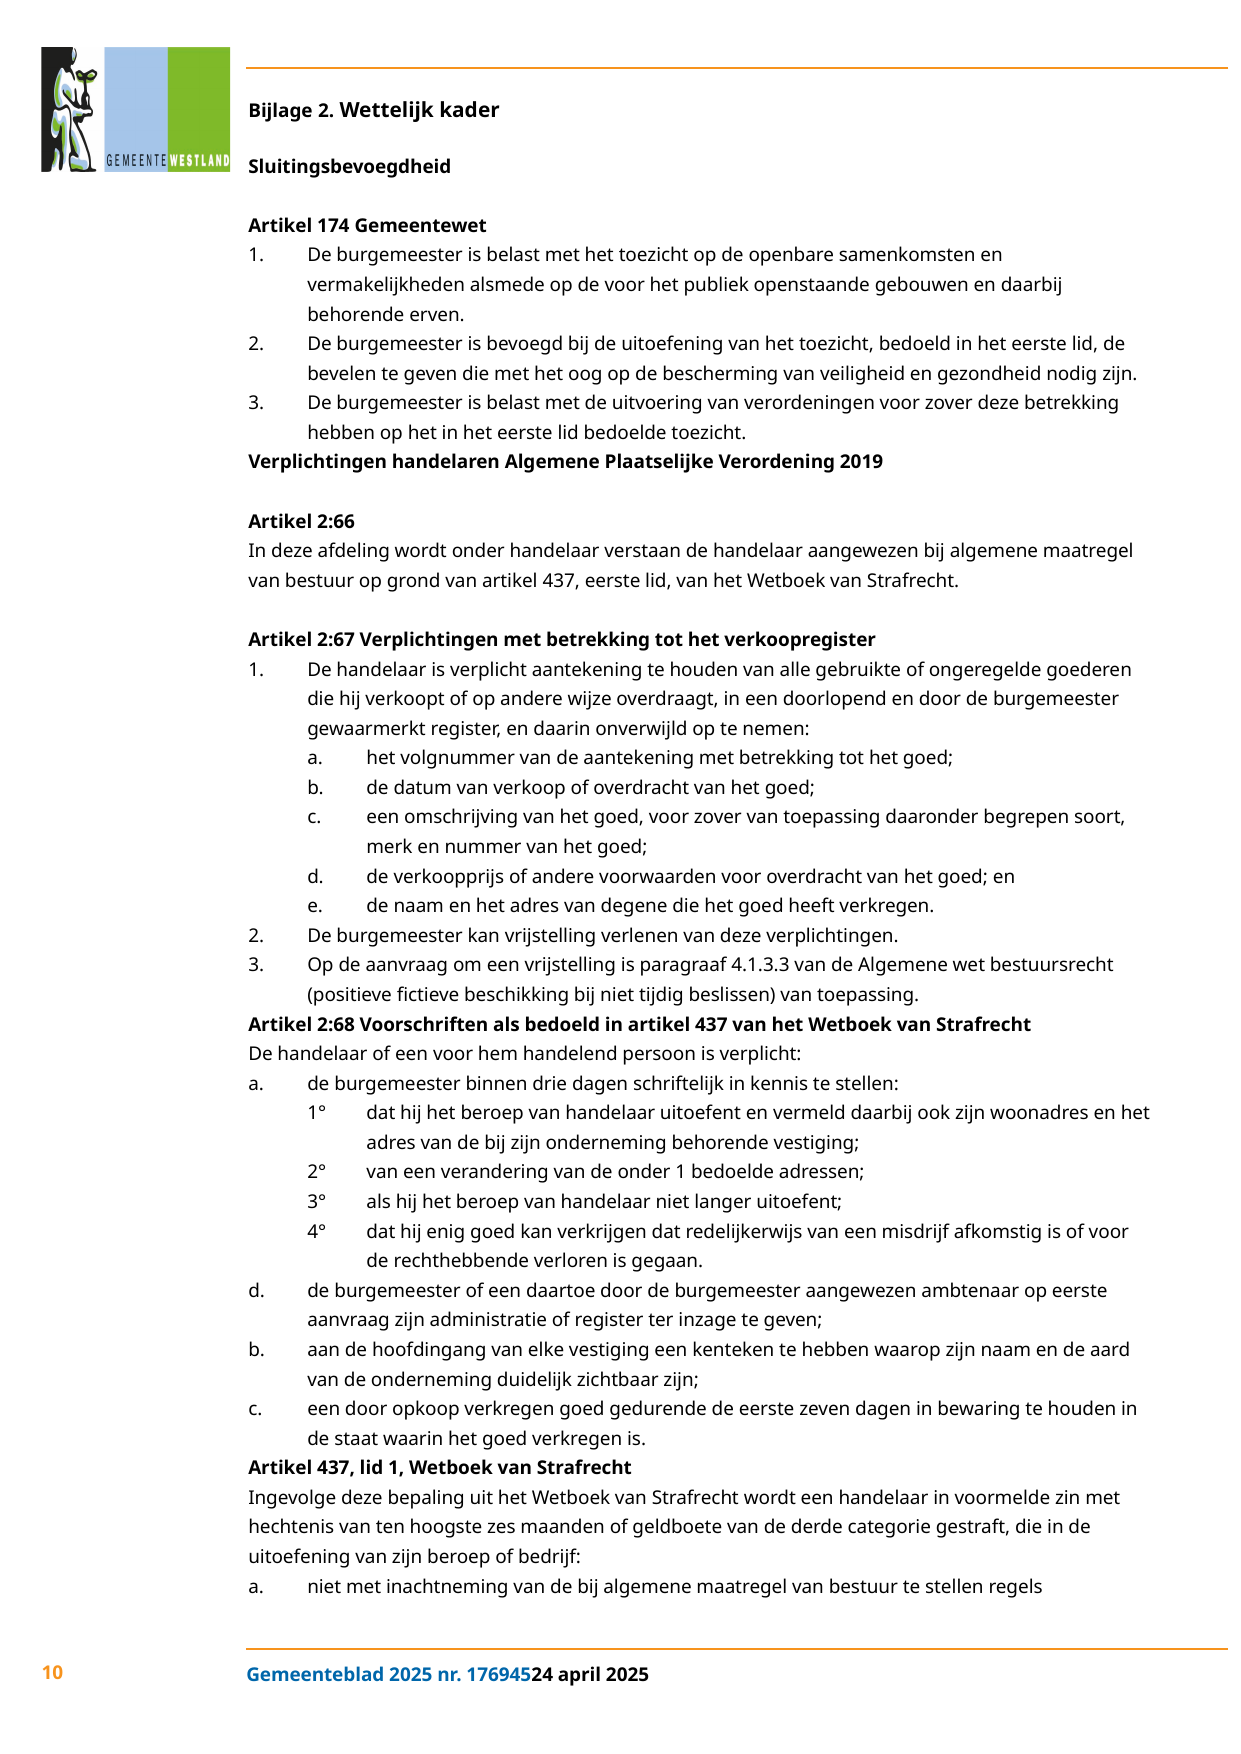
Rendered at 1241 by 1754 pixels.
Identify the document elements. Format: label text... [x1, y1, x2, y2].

list Op de aanvraag om een vrijstelling is paragraaf 4.1.3.3 van de Algemene wet bestuursrecht (positieve fictieve beschikking bij niet tijdig beslissen) van toepassing. [248, 952, 1152, 1007]
text In deze afdeling wordt onder handelaar verstaan de handelaar aangewezen bij algemene maatregel van bestuur op grond van artikel 437, eerste lid, van het Wetboek van Strafrecht. [248, 537, 1152, 593]
list de burgemeester binnen drie dagen schriftelijk in kennis te stellen: [248, 1070, 1152, 1096]
text Artikel 174 Gemeentewet [248, 212, 1152, 238]
list dat hij enig goed kan verkrijgen dat redelijkerwijs van een misdrijf afkomstig is of voor de rechthebbende verloren is gegaan. [307, 1218, 1152, 1273]
text Artikel 437, lid 1, Wetboek van Strafrecht [248, 1454, 1152, 1480]
text Bijlage 2. Wettelijk kader [248, 95, 1152, 123]
list de naam en het adres van degene die het goed heeft verkregen. [307, 892, 1152, 918]
list aan de hoofdingang van elke vestiging een kenteken te hebben waarop zijn naam en de aard van de onderneming duidelijk zichtbaar zijn; [248, 1336, 1152, 1392]
text Ingevolge deze bepaling uit het Wetboek van Strafrecht wordt een handelaar in voormelde zin met hechtenis van ten hoogste zes maanden of geldboete van de derde categorie gestraft, die in de uitoefening van zijn beroep of bedrijf: [248, 1484, 1152, 1569]
list het volgnummer van de aantekening met betrekking tot het goed; [307, 744, 1152, 770]
text Artikel 2:66 [248, 508, 1152, 534]
list als hij het beroep van handelaar niet langer uitoefent; [307, 1188, 1152, 1214]
list de burgemeester of een daartoe door de burgemeester aangewezen ambtenaar op eerste aanvraag zijn administratie of register ter inzage te geven; [248, 1277, 1152, 1332]
text Artikel 2:68 Voorschriften als bedoeld in artikel 437 van het Wetboek van Strafrecht [248, 1011, 1152, 1037]
list de verkoopprijs of andere voorwaarden voor overdracht van het goed; en [307, 863, 1152, 889]
list De burgemeester is belast met het toezicht op de openbare samenkomsten en vermakelijkheden alsmede op de voor het publiek openstaande gebouwen en daarbij behorende erven. [248, 242, 1152, 327]
text Artikel 2:67 Verplichtingen met betrekking tot het verkoopregister [248, 626, 1152, 652]
list De burgemeester is belast met de uitvoering van verordeningen voor zover deze betrekking hebben op het in het eerste lid bedoelde toezicht. [248, 389, 1152, 445]
list van een verandering van de onder 1 bedoelde adressen; [307, 1159, 1152, 1184]
list de datum van verkoop of overdracht van het goed; [307, 774, 1152, 800]
list dat hij het beroep van handelaar uitoefent en vermeld daarbij ook zijn woonadres en het adres van de bij zijn onderneming behorende vestiging; [307, 1099, 1152, 1155]
list een omschrijving van het goed, voor zover van toepassing daaronder begrepen soort, merk en nummer van het goed; [307, 804, 1152, 859]
picture [41, 47, 231, 172]
list niet met inachtneming van de bij algemene maatregel van bestuur te stellen regels [248, 1573, 1152, 1599]
list een door opkoop verkregen goed gedurende de eerste zeven dagen in bewaring te houden in de staat waarin het goed verkregen is. [248, 1395, 1152, 1451]
list De burgemeester is bevoegd bij de uitoefening van het toezicht, bedoeld in het eerste lid, de bevelen te geven die met het oog op de bescherming van veiligheid en gezondheid nodig zijn. [248, 330, 1152, 386]
list De burgemeester kan vrijstelling verlenen van deze verplichtingen. [248, 922, 1152, 948]
list De handelaar is verplicht aantekening te houden van alle gebruikte of ongeregelde goederen die hij verkoopt of op andere wijze overdraagt, in een doorlopend en door de burgemeester gewaarmerkt register, en daarin onverwijld op te nemen: [248, 656, 1152, 741]
text Sluitingsbevoegdheid [248, 153, 1152, 179]
text De handelaar of een voor hem handelend persoon is verplicht: [248, 1040, 1152, 1066]
text Verplichtingen handelaren Algemene Plaatselijke Verordening 2019 [248, 449, 1152, 474]
